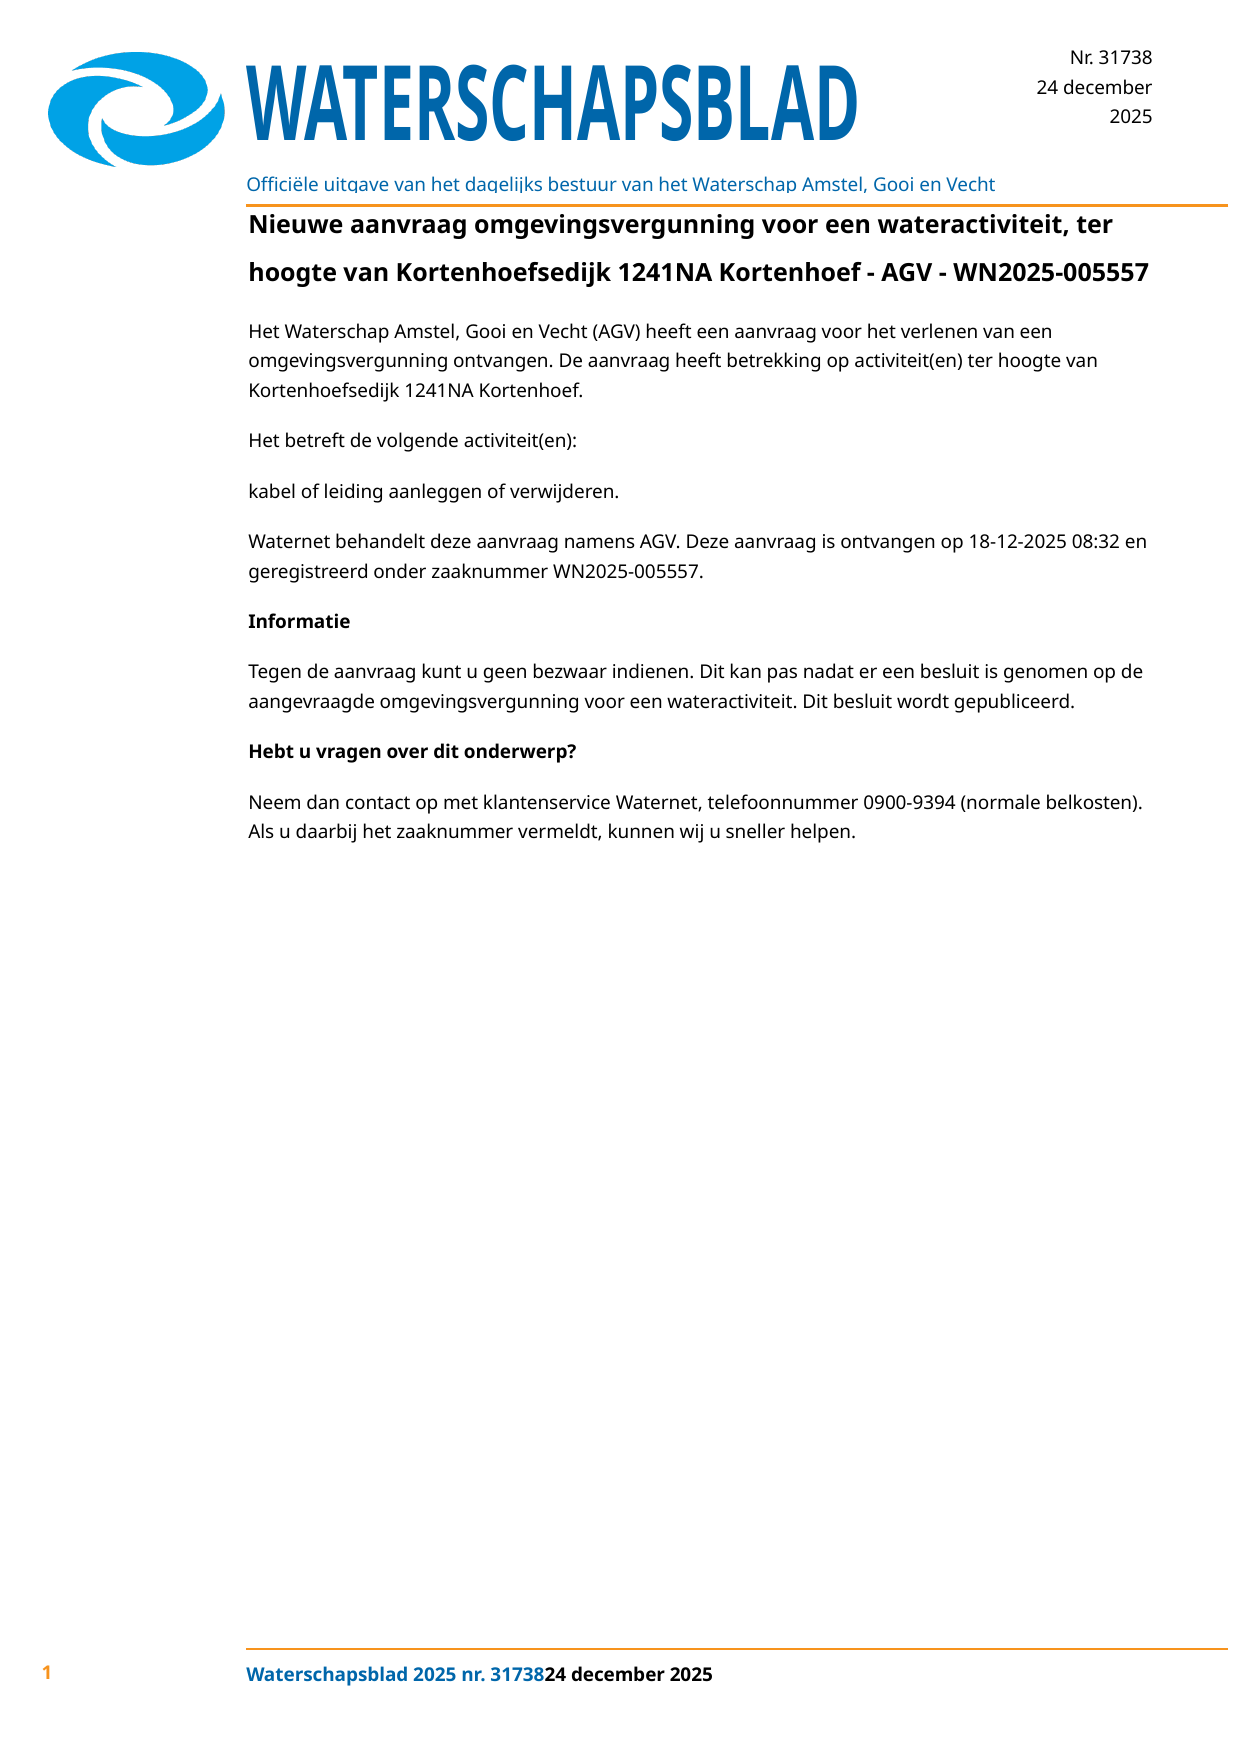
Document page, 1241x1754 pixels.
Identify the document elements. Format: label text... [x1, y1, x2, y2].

text Het betreft de volgende activiteit(en): [248, 427, 1152, 453]
text Tegen de aanvraag kunt u geen bezwaar indienen. Dit kan pas nadat er een besluit is genomen op de aangevraagde omgevingsvergunning voor een wateractiviteit. Dit besluit wordt gepubliceerd. [248, 659, 1152, 714]
text Nieuwe aanvraag omgevingsvergunning voor een wateractiviteit, ter hoogte van Kortenhoefsedijk 1241NA Kortenhoef - AGV - WN2025-005557 [248, 207, 1152, 288]
text Neem dan contact op met klantenservice Waternet, telefoonnummer 0900-9394 (normale belkosten). Als u daarbij het zaaknummer vermeldt, kunnen wij u sneller helpen. [248, 789, 1152, 844]
picture [41, 47, 231, 172]
text kabel of leiding aanleggen of verwijderen. [248, 478, 1152, 504]
text Waternet behandelt deze aanvraag namens AGV. Deze aanvraag is ontvangen op 18-12-2025 08:32 en geregistreerd onder zaaknummer WN2025-005557. [248, 528, 1152, 584]
text Hebt u vragen over dit onderwerp? [248, 739, 1152, 764]
text Informatie [248, 608, 1152, 634]
text Het Waterschap Amstel, Gooi en Vecht (AGV) heeft een aanvraag voor het verlenen van een omgevingsvergunning ontvangen. De aanvraag heeft betrekking op activiteit(en) ter hoogte van Kortenhoefsedijk 1241NA Kortenhoef. [248, 318, 1152, 403]
